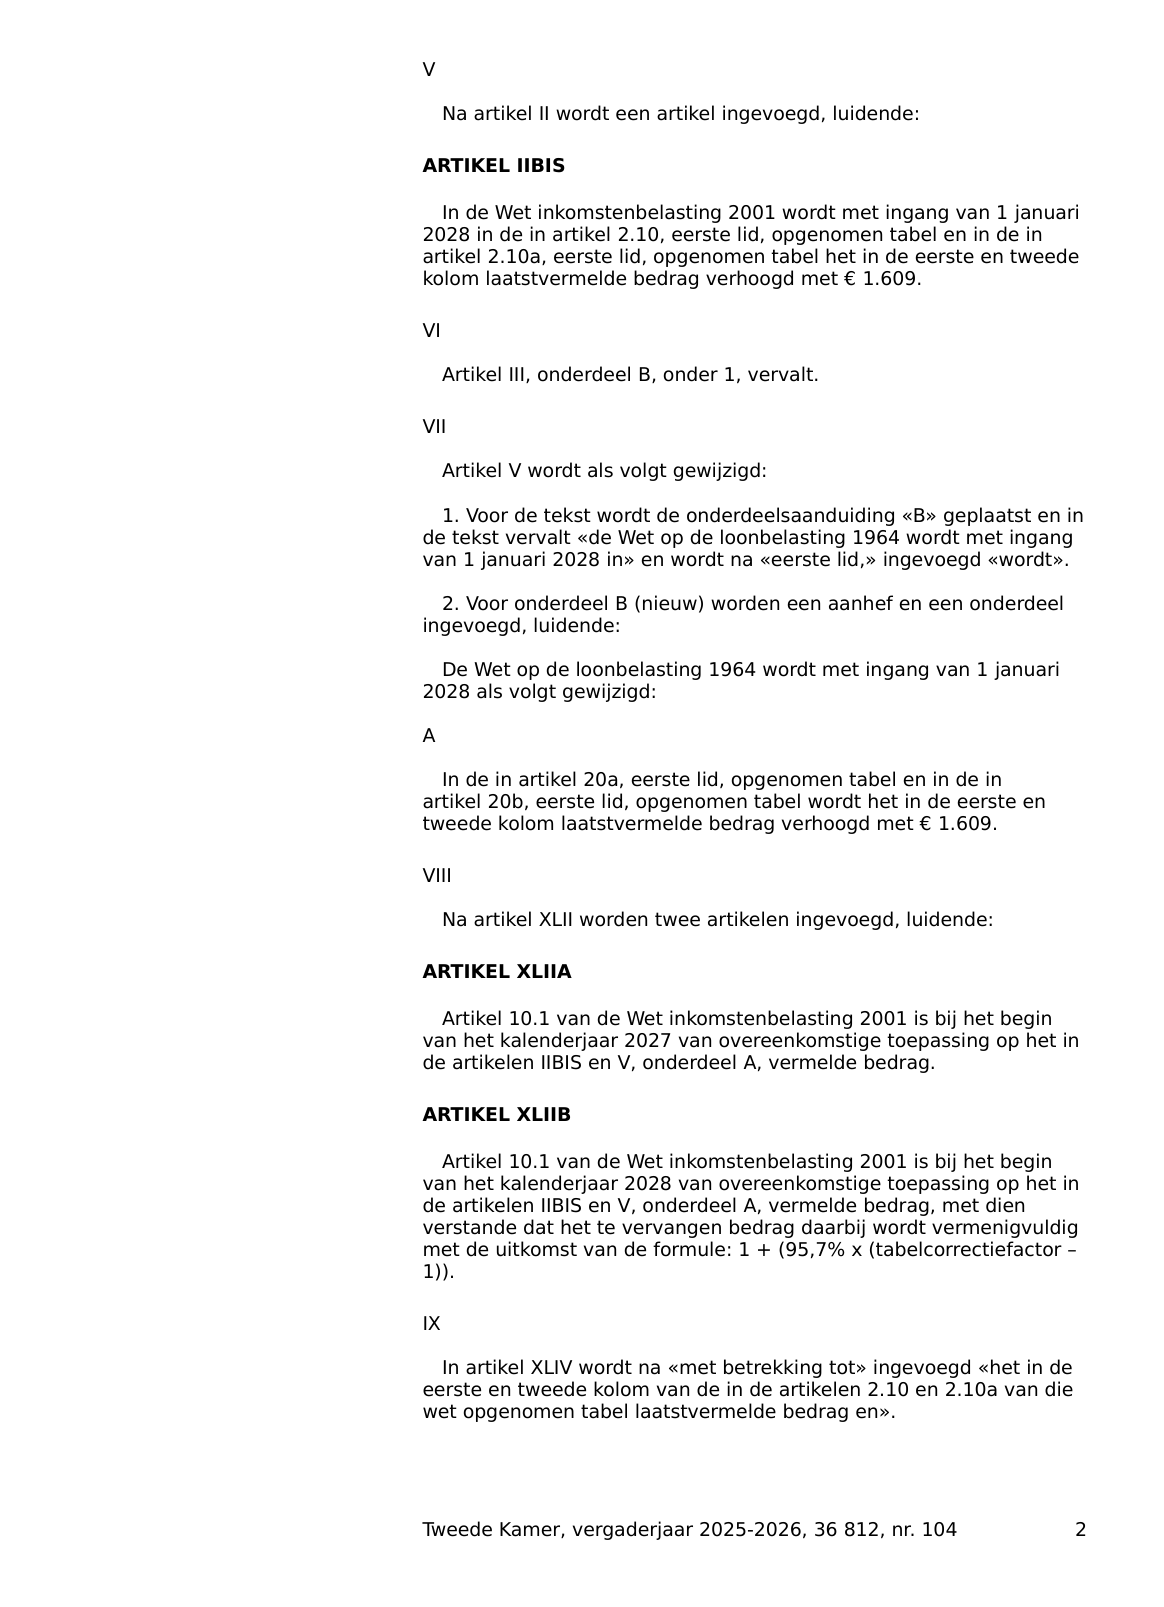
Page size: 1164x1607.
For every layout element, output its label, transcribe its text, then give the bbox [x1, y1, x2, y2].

text In artikel XLIV wordt na «met betrekking tot» ingevoegd «het in de eerste en tweede kolom van de in de artikelen 2.10 en 2.10a van die wet opgenomen tabel laatstvermelde bedrag en». [422, 1357, 1087, 1423]
text Artikel V wordt als volgt gewijzigd: [422, 460, 1087, 482]
subtitle ARTIKEL IIBIS [422, 155, 1087, 177]
subtitle VII [422, 416, 1087, 438]
subtitle VI [422, 320, 1087, 342]
subtitle ARTIKEL XLIIA [422, 961, 1087, 983]
text Artikel III, onderdeel B, onder 1, vervalt. [422, 364, 1087, 386]
subtitle IX [422, 1313, 1087, 1335]
subtitle ARTIKEL XLIIB [422, 1104, 1087, 1126]
text 2. Voor onderdeel B (nieuw) worden een aanhef en een onderdeel ingevoegd, luidende: [422, 593, 1087, 637]
text Artikel 10.1 van de Wet inkomstenbelasting 2001 is bij het begin van het kalenderjaar 2028 van overeenkomstige toepassing op het in de artikelen IIBIS en V, onderdeel A, vermelde bedrag, met dien verstande dat het te vervangen bedrag daarbij wordt vermenigvuldig met de uitkomst van de formule: 1 + (95,7% x (tabelcorrectiefactor – 1)). [422, 1151, 1087, 1283]
text A [422, 725, 1087, 747]
text 1. Voor de tekst wordt de onderdeelsaanduiding «B» geplaatst en in de tekst vervalt «de Wet op de loonbelasting 1964 wordt met ingang van 1 januari 2028 in» en wordt na «eerste lid,» ingevoegd «wordt». [422, 504, 1087, 571]
subtitle V [422, 59, 1087, 81]
text In de Wet inkomstenbelasting 2001 wordt met ingang van 1 januari 2028 in de in artikel 2.10, eerste lid, opgenomen tabel en in de in artikel 2.10a, eerste lid, opgenomen tabel het in de eerste en tweede kolom laatstvermelde bedrag verhoogd met € 1.609. [422, 202, 1087, 290]
text De Wet op de loonbelasting 1964 wordt met ingang van 1 januari 2028 als volgt gewijzigd: [422, 659, 1087, 703]
text Na artikel XLII worden twee artikelen ingevoegd, luidende: [422, 909, 1087, 931]
text Na artikel II wordt een artikel ingevoegd, luidende: [422, 103, 1087, 125]
text Artikel 10.1 van de Wet inkomstenbelasting 2001 is bij het begin van het kalenderjaar 2027 van overeenkomstige toepassing op het in de artikelen IIBIS en V, onderdeel A, vermelde bedrag. [422, 1008, 1087, 1074]
subtitle VIII [422, 865, 1087, 887]
text In de in artikel 20a, eerste lid, opgenomen tabel en in de in artikel 20b, eerste lid, opgenomen tabel wordt het in de eerste en tweede kolom laatstvermelde bedrag verhoogd met € 1.609. [422, 769, 1087, 835]
